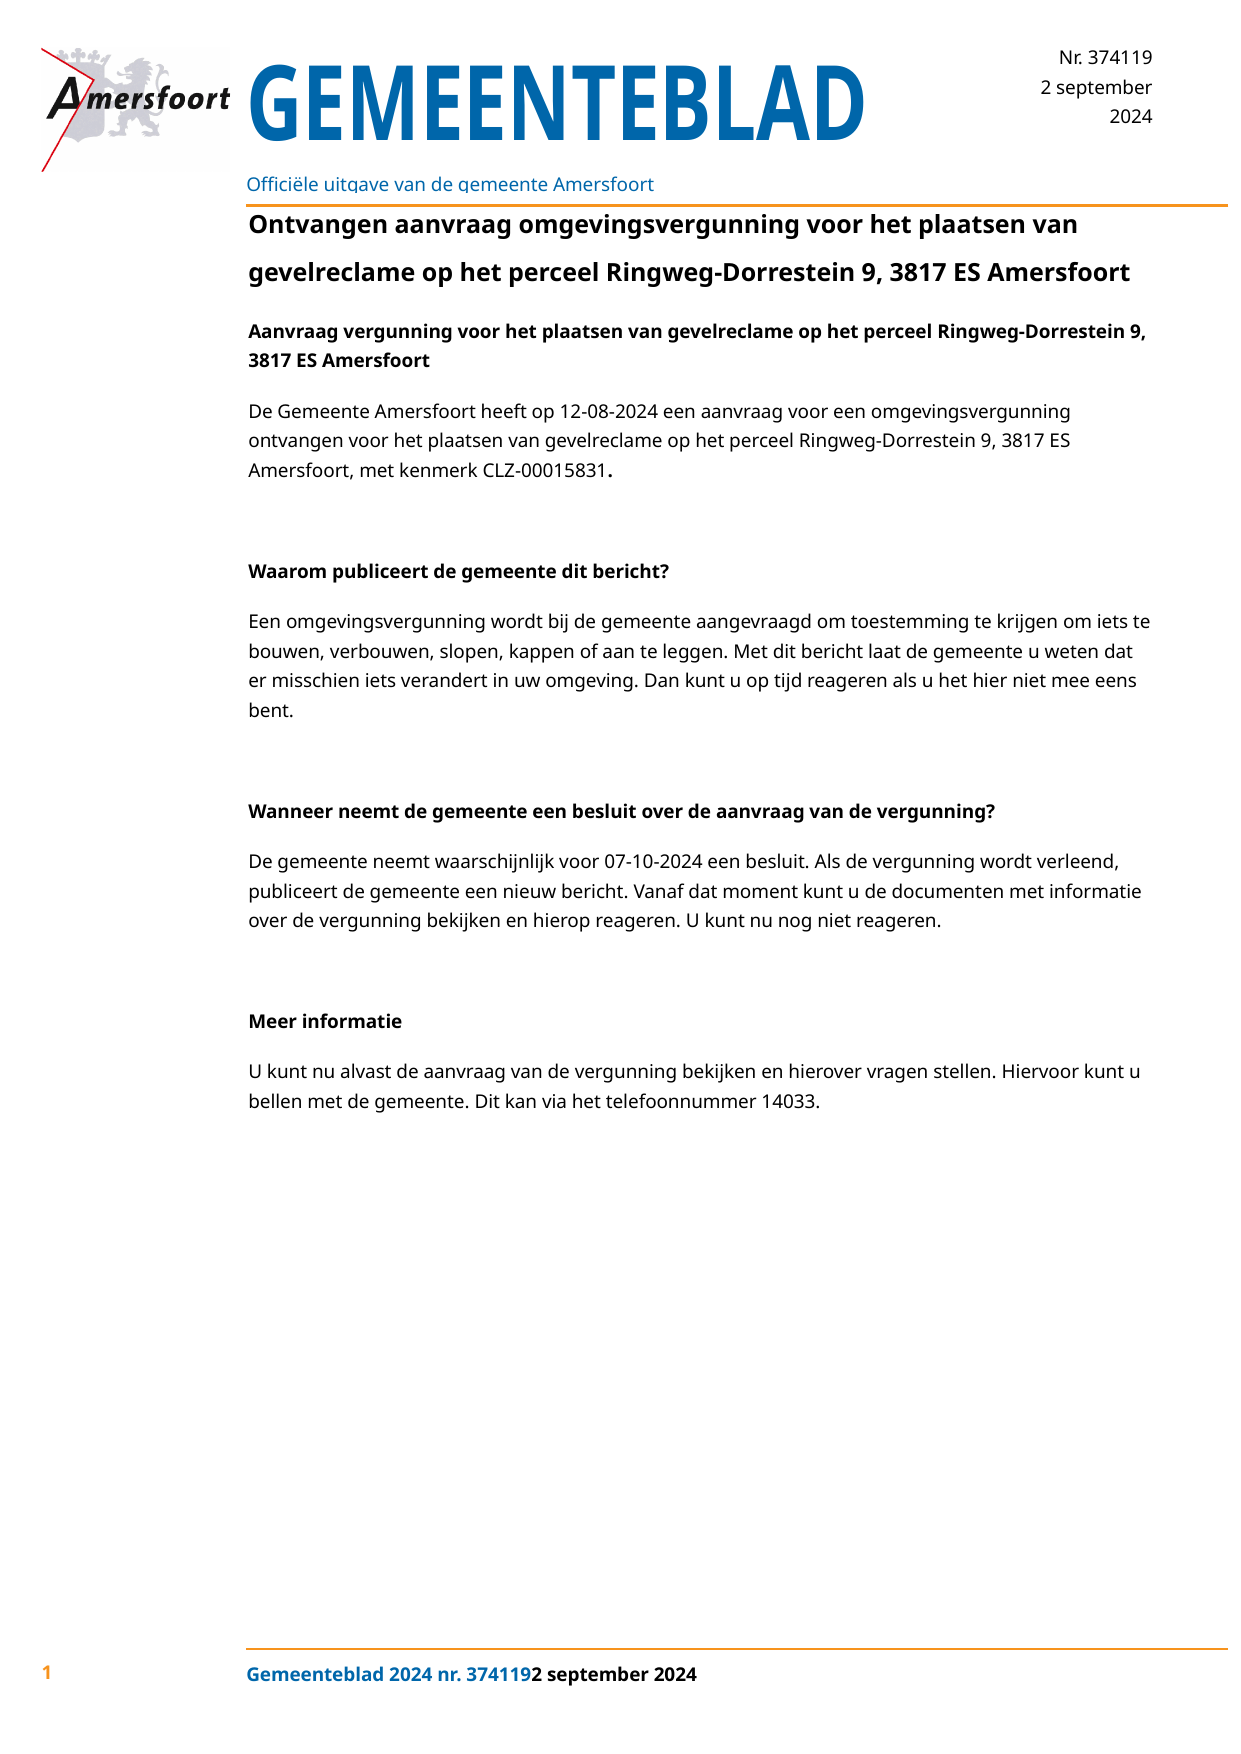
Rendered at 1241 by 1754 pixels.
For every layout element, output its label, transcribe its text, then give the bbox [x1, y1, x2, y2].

text Meer informatie [248, 1008, 1152, 1034]
text U kunt nu alvast de aanvraag van de vergunning bekijken en hierover vragen stellen. Hiervoor kunt u bellen met de gemeente. Dit kan via het telefoonnummer 14033. [248, 1059, 1152, 1114]
picture [41, 47, 231, 172]
text Waarom publiceert de gemeente dit bericht? [248, 558, 1152, 584]
text Een omgevingsvergunning wordt bij de gemeente aangevraagd om toestemming te krijgen om iets te bouwen, verbouwen, slopen, kappen of aan te leggen. Met dit bericht laat de gemeente u weten dat er misschien iets verandert in uw omgeving. Dan kunt u op tijd reageren als u het hier niet mee eens bent. [248, 608, 1152, 723]
text Wanneer neemt de gemeente een besluit over de aanvraag van de vergunning? [248, 798, 1152, 824]
text Ontvangen aanvraag omgevingsvergunning voor het plaatsen van gevelreclame op het perceel Ringweg-Dorrestein 9, 3817 ES Amersfoort [248, 207, 1152, 288]
text De gemeente neemt waarschijnlijk voor 07-10-2024 een besluit. Als de vergunning wordt verleend, publiceert de gemeente een nieuw bericht. Vanaf dat moment kunt u de documenten met informatie over de vergunning bekijken en hierop reageren. U kunt nu nog niet reageren. [248, 848, 1152, 933]
text De Gemeente Amersfoort heeft op 12-08-2024 een aanvraag voor een omgevingsvergunning ontvangen voor het plaatsen van gevelreclame op het perceel Ringweg-Dorrestein 9, 3817 ES Amersfoort, met kenmerk CLZ-00015831. [248, 398, 1152, 483]
text Aanvraag vergunning voor het plaatsen van gevelreclame op het perceel Ringweg-Dorrestein 9, 3817 ES Amersfoort [248, 318, 1152, 373]
